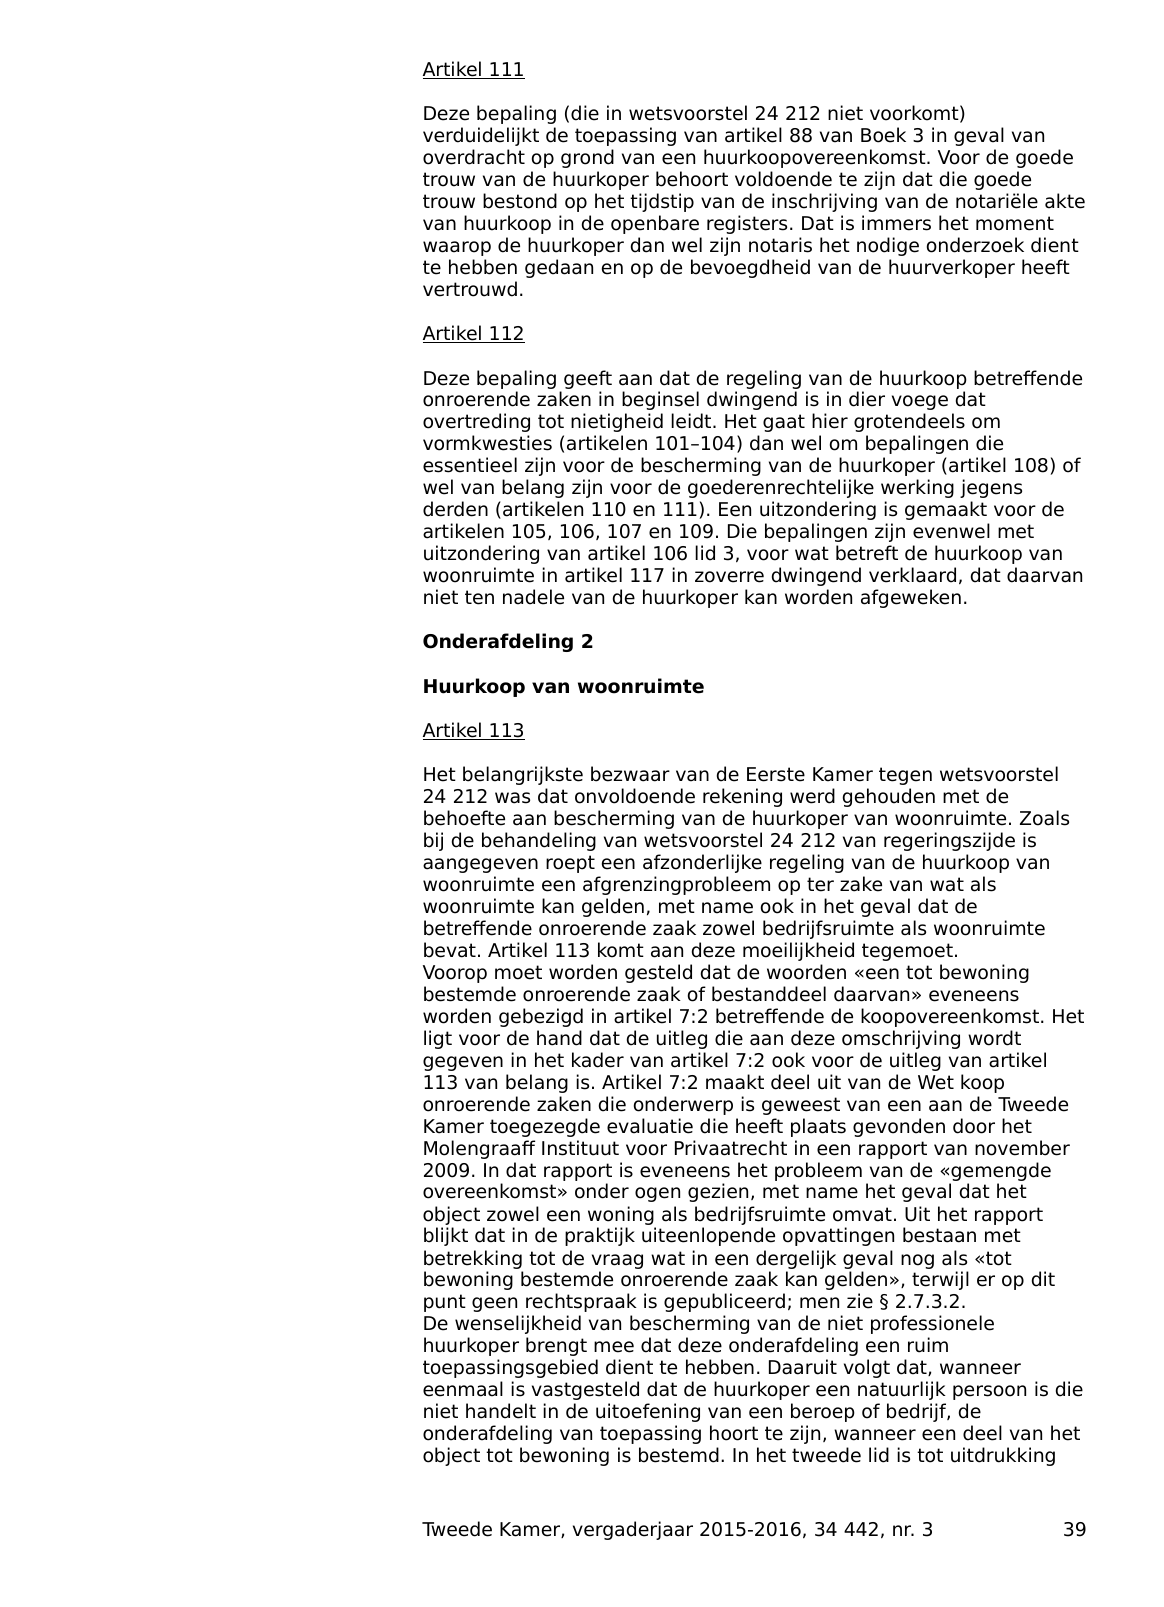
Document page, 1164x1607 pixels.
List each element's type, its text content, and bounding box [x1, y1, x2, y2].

text De wenselijkheid van bescherming van de niet professionele huurkoper brengt mee dat deze onderafdeling een ruim toepassingsgebied dient te hebben. Daaruit volgt dat, wanneer eenmaal is vastgesteld dat de huurkoper een natuurlijk persoon is die niet handelt in de uitoefening van een beroep of bedrijf, de onderafdeling van toepassing hoort te zijn, wanneer een deel van het object tot bewoning is bestemd. In het tweede lid is tot uitdrukking [422, 1313, 1087, 1467]
text Het belangrijkste bezwaar van de Eerste Kamer tegen wetsvoorstel 24 212 was dat onvoldoende rekening werd gehouden met de behoefte aan bescherming van de huurkoper van woonruimte. Zoals bij de behandeling van wetsvoorstel 24 212 van regeringszijde is aangegeven roept een afzonderlijke regeling van de huurkoop van woonruimte een afgrenzingprobleem op ter zake van wat als woonruimte kan gelden, met name ook in het geval dat de betreffende onroerende zaak zowel bedrijfsruimte als woonruimte bevat. Artikel 113 komt aan deze moeilijkheid tegemoet. [422, 764, 1087, 962]
subtitle Huurkoop van woonruimte [422, 676, 1087, 697]
subtitle Artikel 111 [422, 59, 1087, 81]
text Voorop moet worden gesteld dat de woorden «een tot bewoning bestemde onroerende zaak of bestanddeel daarvan» eveneens worden gebezigd in artikel 7:2 betreffende de koopovereenkomst. Het ligt voor de hand dat de uitleg die aan deze omschrijving wordt gegeven in het kader van artikel 7:2 ook voor de uitleg van artikel 113 van belang is. Artikel 7:2 maakt deel uit van de Wet koop onroerende zaken die onderwerp is geweest van een aan de Tweede Kamer toegezegde evaluatie die heeft plaats gevonden door het Molengraaff Instituut voor Privaatrecht in een rapport van november 2009. In dat rapport is eveneens het probleem van de «gemengde overeenkomst» onder ogen gezien, met name het geval dat het object zowel een woning als bedrijfsruimte omvat. Uit het rapport blijkt dat in de praktijk uiteenlopende opvattingen bestaan met betrekking tot de vraag wat in een dergelijk geval nog als «tot bewoning bestemde onroerende zaak kan gelden», terwijl er op dit punt geen rechtspraak is gepubliceerd; men zie § 2.7.3.2. [422, 962, 1087, 1313]
subtitle Artikel 112 [422, 323, 1087, 345]
text Deze bepaling (die in wetsvoorstel 24 212 niet voorkomt) verduidelijkt de toepassing van artikel 88 van Boek 3 in geval van overdracht op grond van een huurkoopovereenkomst. Voor de goede trouw van de huurkoper behoort voldoende te zijn dat die goede trouw bestond op het tijdstip van de inschrijving van de notariële akte van huurkoop in de openbare registers. Dat is immers het moment waarop de huurkoper dan wel zijn notaris het nodige onderzoek dient te hebben gedaan en op de bevoegdheid van de huurverkoper heeft vertrouwd. [422, 103, 1087, 301]
subtitle Onderafdeling 2 [422, 631, 1087, 653]
subtitle Artikel 113 [422, 720, 1087, 742]
text Deze bepaling geeft aan dat de regeling van de huurkoop betreffende onroerende zaken in beginsel dwingend is in dier voege dat overtreding tot nietigheid leidt. Het gaat hier grotendeels om vormkwesties (artikelen 101–104) dan wel om bepalingen die essentieel zijn voor de bescherming van de huurkoper (artikel 108) of wel van belang zijn voor de goederenrechtelijke werking jegens derden (artikelen 110 en 111). Een uitzondering is gemaakt voor de artikelen 105, 106, 107 en 109. Die bepalingen zijn evenwel met uitzondering van artikel 106 lid 3, voor wat betreft de huurkoop van woonruimte in artikel 117 in zoverre dwingend verklaard, dat daarvan niet ten nadele van de huurkoper kan worden afgeweken. [422, 367, 1087, 609]
